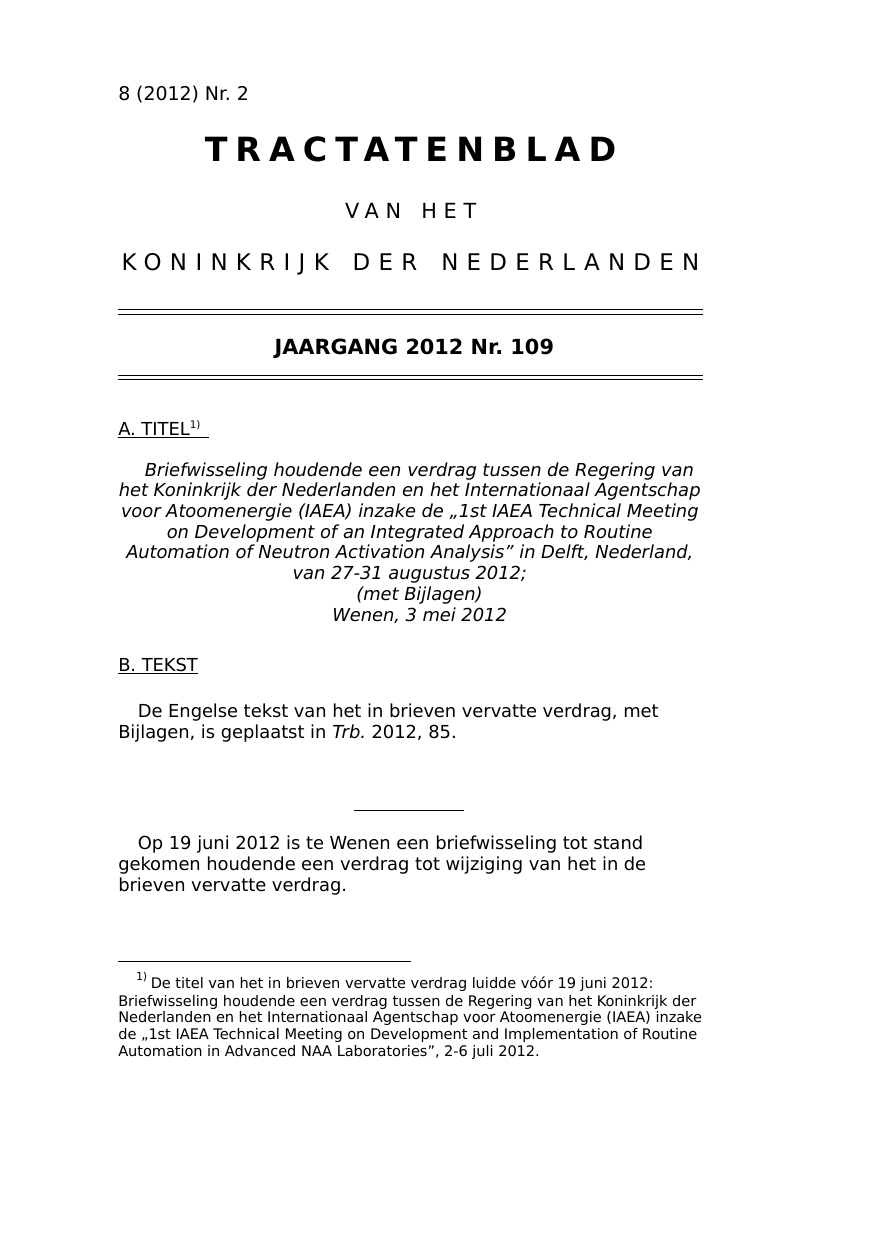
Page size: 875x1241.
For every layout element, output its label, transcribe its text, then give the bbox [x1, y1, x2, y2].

text 8 (2012) Nr. 2 [118, 83, 703, 105]
text Briefwisseling houdende een verdrag tussen de Regering van het Koninkrijk der Nederlanden en het Internationaal Agentschap voor Atoomenergie (IAEA) inzake de „1st IAEA Technical Meeting on Development of an Integrated Approach to Routine Automation of Neutron Activation Analysis” in Delft, Nederland, van 27-31 augustus 2012; [118, 459, 703, 584]
text TRACTATENBLAD [118, 130, 703, 169]
text De Engelse tekst van het in brieven vervatte verdrag, met Bijlagen, is geplaatst in Trb. 2012, 85. [118, 701, 703, 742]
text VAN HET [118, 199, 703, 223]
text (met Bijlagen) [118, 584, 703, 604]
subtitle A. TITEL [118, 419, 703, 439]
text Op 19 juni 2012 is te Wenen een briefwisseling tot stand gekomen houdende een verdrag tot wijziging van het in de brieven vervatte verdrag. [118, 833, 703, 895]
text Wenen, 3 mei 2012 [118, 604, 703, 625]
subtitle B. TEKST [118, 655, 703, 676]
text De titel van het in brieven vervatte verdrag luidde vóór 19 juni 2012: Briefwisseling houdende een verdrag tussen de Regering van het Koninkrijk der Nederlanden en het Internationaal Agentschap voor Atoomenergie (IAEA) inzake de „1st IAEA Technical Meeting on Development and Implementation of Routine Automation in Advanced NAA Laboratories”, 2-6 juli 2012. [118, 970, 703, 1060]
text KONINKRIJK DER NEDERLANDEN [118, 249, 703, 276]
text JAARGANG 2012 Nr. 109 [118, 335, 703, 359]
